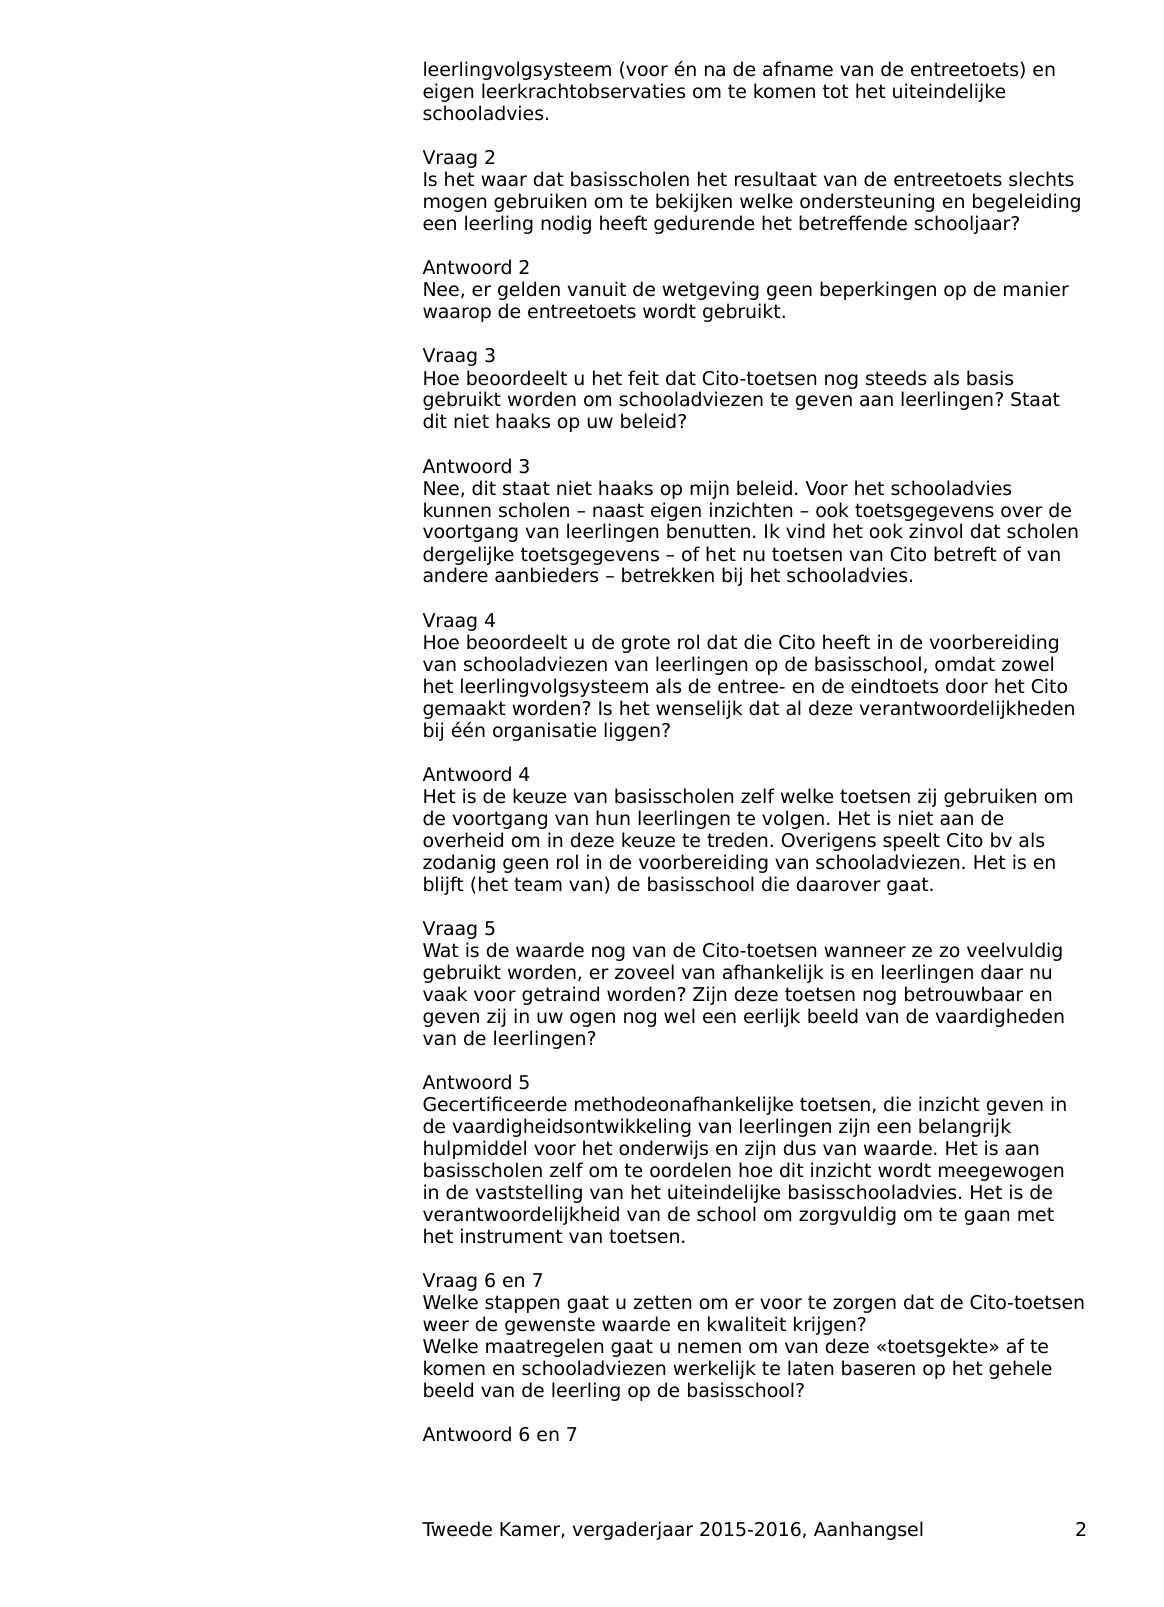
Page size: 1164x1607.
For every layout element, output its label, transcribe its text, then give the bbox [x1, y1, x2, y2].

text Welke stappen gaat u zetten om er voor te zorgen dat de Cito-toetsen weer de gewenste waarde en kwaliteit krijgen? [422, 1292, 1087, 1336]
text Antwoord 5 [422, 1072, 1087, 1094]
text Hoe beoordeelt u het feit dat Cito-toetsen nog steeds als basis gebruikt worden om schooladviezen te geven aan leerlingen? Staat dit niet haaks op uw beleid? [422, 367, 1087, 433]
text Hoe beoordeelt u de grote rol dat die Cito heeft in de voorbereiding van schooladviezen van leerlingen op de basisschool, omdat zowel het leerlingvolgsysteem als de entree- en de eindtoets door het Cito gemaakt worden? Is het wenselijk dat al deze verantwoordelijkheden bij één organisatie liggen? [422, 632, 1087, 741]
text Gecertificeerde methodeonafhankelijke toetsen, die inzicht geven in de vaardigheidsontwikkeling van leerlingen zijn een belangrijk hulpmiddel voor het onderwijs en zijn dus van waarde. Het is aan basisscholen zelf om te oordelen hoe dit inzicht wordt meegewogen in de vaststelling van het uiteindelijke basisschooladvies. Het is de verantwoordelijkheid van de school om zorgvuldig om te gaan met het instrument van toetsen. [422, 1094, 1087, 1248]
text Antwoord 4 [422, 764, 1087, 786]
text Nee, dit staat niet haaks op mijn beleid. Voor het schooladvies kunnen scholen – naast eigen inzichten – ook toetsgegevens over de voortgang van leerlingen benutten. Ik vind het ook zinvol dat scholen dergelijke toetsgegevens – of het nu toetsen van Cito betreft of van andere aanbieders – betrekken bij het schooladvies. [422, 477, 1087, 587]
text leerlingvolgsysteem (voor én na de afname van de entreetoets) en eigen leerkrachtobservaties om te komen tot het uiteindelijke schooladvies. [422, 59, 1087, 125]
text Wat is de waarde nog van de Cito-toetsen wanneer ze zo veelvuldig gebruikt worden, er zoveel van afhankelijk is en leerlingen daar nu vaak voor getraind worden? Zijn deze toetsen nog betrouwbaar en geven zij in uw ogen nog wel een eerlijk beeld van de vaardigheden van de leerlingen? [422, 940, 1087, 1049]
text Nee, er gelden vanuit de wetgeving geen beperkingen op de manier waarop de entreetoets wordt gebruikt. [422, 279, 1087, 323]
text Vraag 5 [422, 918, 1087, 940]
text Is het waar dat basisscholen het resultaat van de entreetoets slechts mogen gebruiken om te bekijken welke ondersteuning en begeleiding een leerling nodig heeft gedurende het betreffende schooljaar? [422, 169, 1087, 235]
text Antwoord 3 [422, 456, 1087, 477]
text Antwoord 2 [422, 257, 1087, 279]
text Vraag 6 en 7 [422, 1270, 1087, 1292]
text Vraag 3 [422, 345, 1087, 367]
text Welke maatregelen gaat u nemen om van deze «toetsgekte» af te komen en schooladviezen werkelijk te laten baseren op het gehele beeld van de leerling op de basisschool? [422, 1336, 1087, 1402]
text Antwoord 6 en 7 [422, 1424, 1087, 1446]
text Vraag 2 [422, 147, 1087, 169]
text Het is de keuze van basisscholen zelf welke toetsen zij gebruiken om de voortgang van hun leerlingen te volgen. Het is niet aan de overheid om in deze keuze te treden. Overigens speelt Cito bv als zodanig geen rol in de voorbereiding van schooladviezen. Het is en blijft (het team van) de basisschool die daarover gaat. [422, 786, 1087, 896]
text Vraag 4 [422, 609, 1087, 632]
